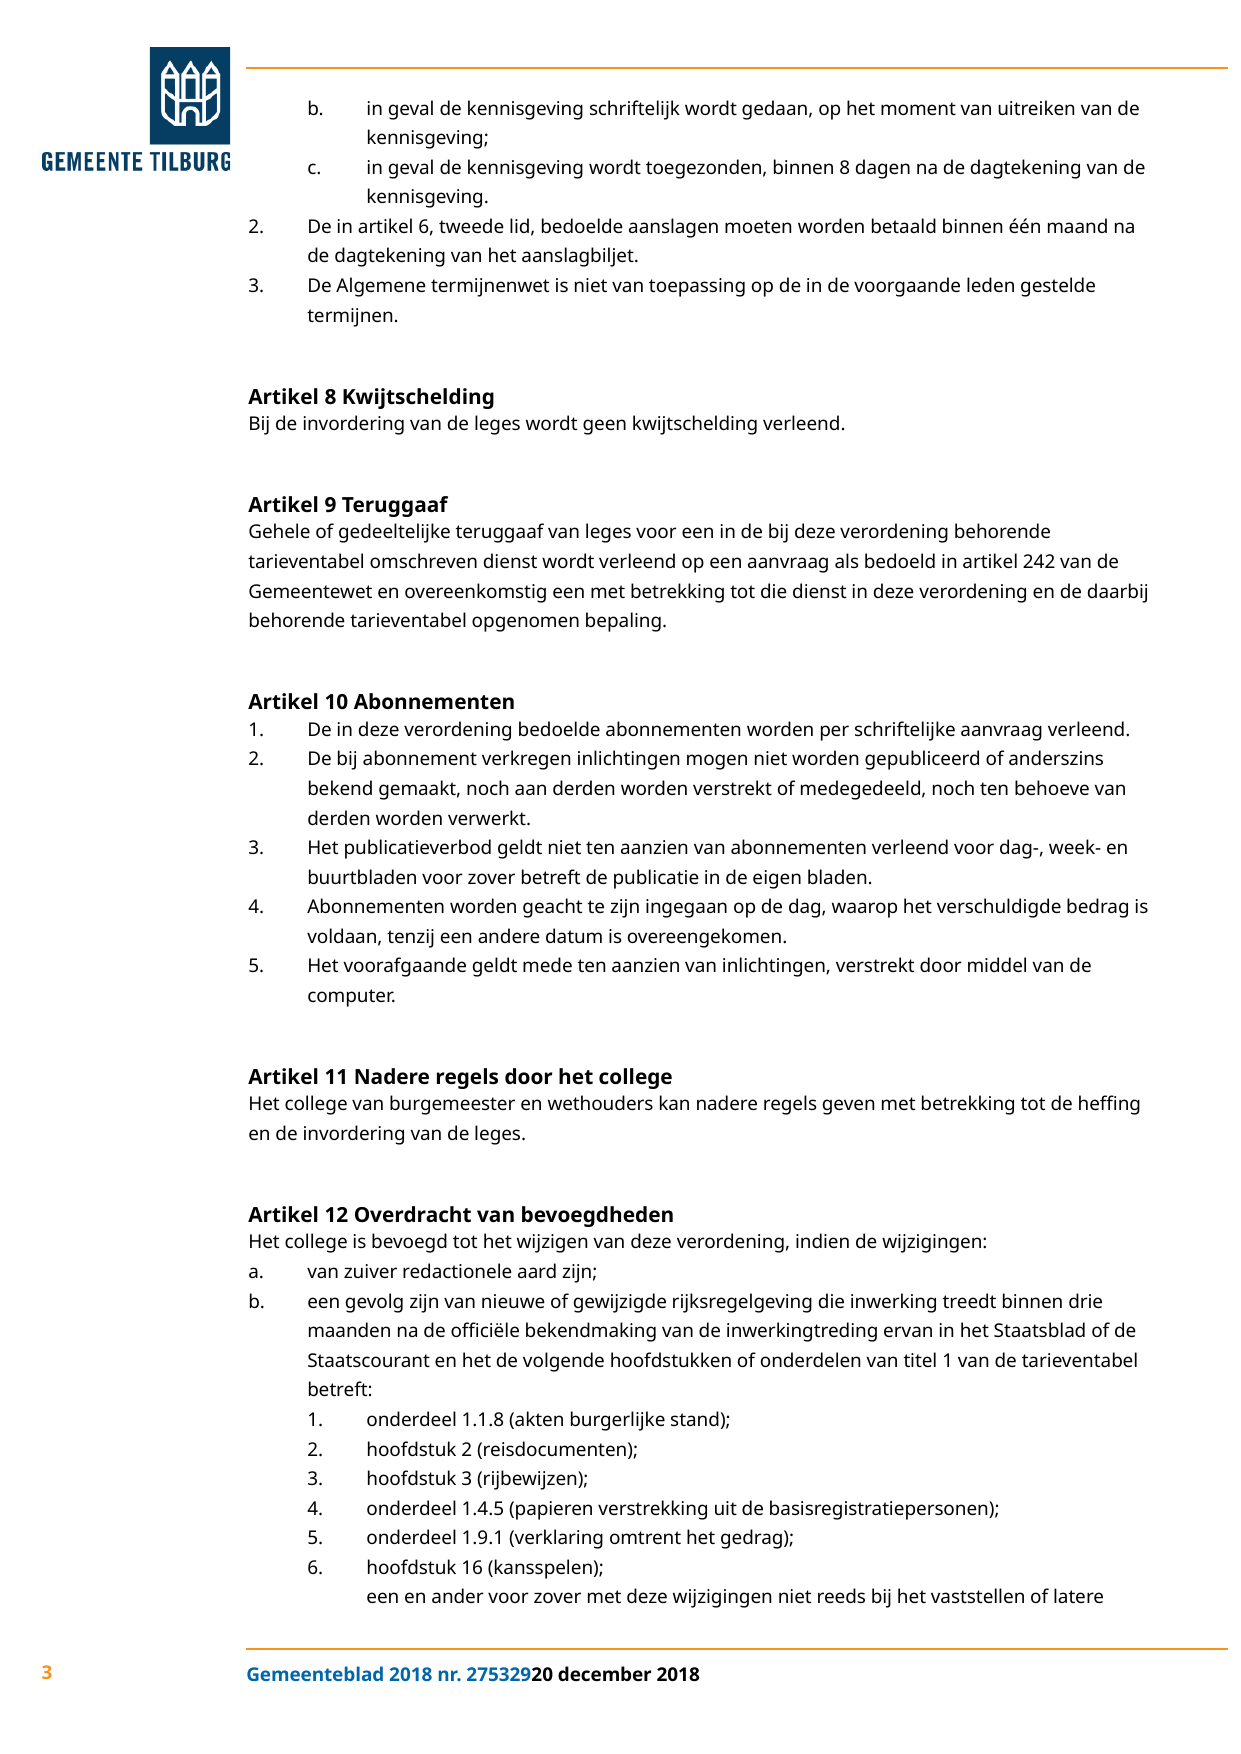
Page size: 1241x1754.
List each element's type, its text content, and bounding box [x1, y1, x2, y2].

list een en ander voor zover met deze wijzigingen niet reeds bij het vaststellen of latere [307, 1584, 1152, 1609]
list De in artikel 6, tweede lid, bedoelde aanslagen moeten worden betaald binnen één maand na de dagtekening van het aanslagbiljet. [248, 213, 1152, 268]
text Artikel 9 Teruggaaf [248, 490, 1152, 519]
list De Algemene termijnenwet is niet van toepassing op de in de voorgaande leden gestelde termijnen. [248, 272, 1152, 328]
text Gehele of gedeeltelijke teruggaaf van leges voor een in de bij deze verordening behorende tarieventabel omschreven dienst wordt verleend op een aanvraag als bedoeld in artikel 242 van de Gemeentewet en overeenkomstig een met betrekking tot die dienst in deze verordening en de daarbij behorende tarieventabel opgenomen bepaling. [248, 519, 1152, 633]
text Bij de invordering van de leges wordt geen kwijtschelding verleend. [248, 410, 1152, 436]
list Abonnementen worden geacht te zijn ingegaan op de dag, waarop het verschuldigde bedrag is voldaan, tenzij een andere datum is overeengekomen. [248, 893, 1152, 949]
text Artikel 8 Kwijtschelding [248, 382, 1152, 410]
list onderdeel 1.4.5 (papieren verstrekking uit de basisregistratiepersonen); [307, 1495, 1152, 1521]
list van zuiver redactionele aard zijn; [248, 1258, 1152, 1284]
list hoofdstuk 16 (kansspelen); [307, 1554, 1152, 1580]
list De bij abonnement verkregen inlichtingen mogen niet worden gepubliceerd of anderszins bekend gemaakt, noch aan derden worden verstrekt of medegedeeld, noch ten behoeve van derden worden verwerkt. [248, 746, 1152, 830]
text Artikel 11 Nadere regels door het college [248, 1062, 1152, 1091]
picture [41, 47, 231, 172]
list hoofdstuk 3 (rijbewijzen); [307, 1465, 1152, 1491]
list onderdeel 1.1.8 (akten burgerlijke stand); [307, 1406, 1152, 1432]
list Het voorafgaande geldt mede ten aanzien van inlichtingen, verstrekt door middel van de computer. [248, 953, 1152, 1008]
list hoofdstuk 2 (reisdocumenten); [307, 1436, 1152, 1461]
list Het publicatieverbod geldt niet ten aanzien van abonnementen verleend voor dag-, week- en buurtbladen voor zover betreft de publicatie in de eigen bladen. [248, 834, 1152, 889]
text Het college van burgemeester en wethouders kan nadere regels geven met betrekking tot de heffing en de invordering van de leges. [248, 1091, 1152, 1146]
list in geval de kennisgeving wordt toegezonden, binnen 8 dagen na de dagtekening van de kennisgeving. [307, 154, 1152, 209]
text Het college is bevoegd tot het wijzigen van deze verordening, indien de wijzigingen: [248, 1229, 1152, 1254]
list een gevolg zijn van nieuwe of gewijzigde rijksregelgeving die inwerking treedt binnen drie maanden na de officiële bekendmaking van de inwerkingtreding ervan in het Staatsblad of de Staatscourant en het de volgende hoofdstukken of onderdelen van titel 1 van de tarieventabel betreft: [248, 1288, 1152, 1402]
text Artikel 12 Overdracht van bevoegdheden [248, 1200, 1152, 1229]
text Artikel 10 Abonnementen [248, 687, 1152, 716]
list De in deze verordening bedoelde abonnementen worden per schriftelijke aanvraag verleend. [248, 716, 1152, 742]
list onderdeel 1.9.1 (verklaring omtrent het gedrag); [307, 1524, 1152, 1550]
list in geval de kennisgeving schriftelijk wordt gedaan, op het moment van uitreiken van de kennisgeving; [307, 95, 1152, 150]
